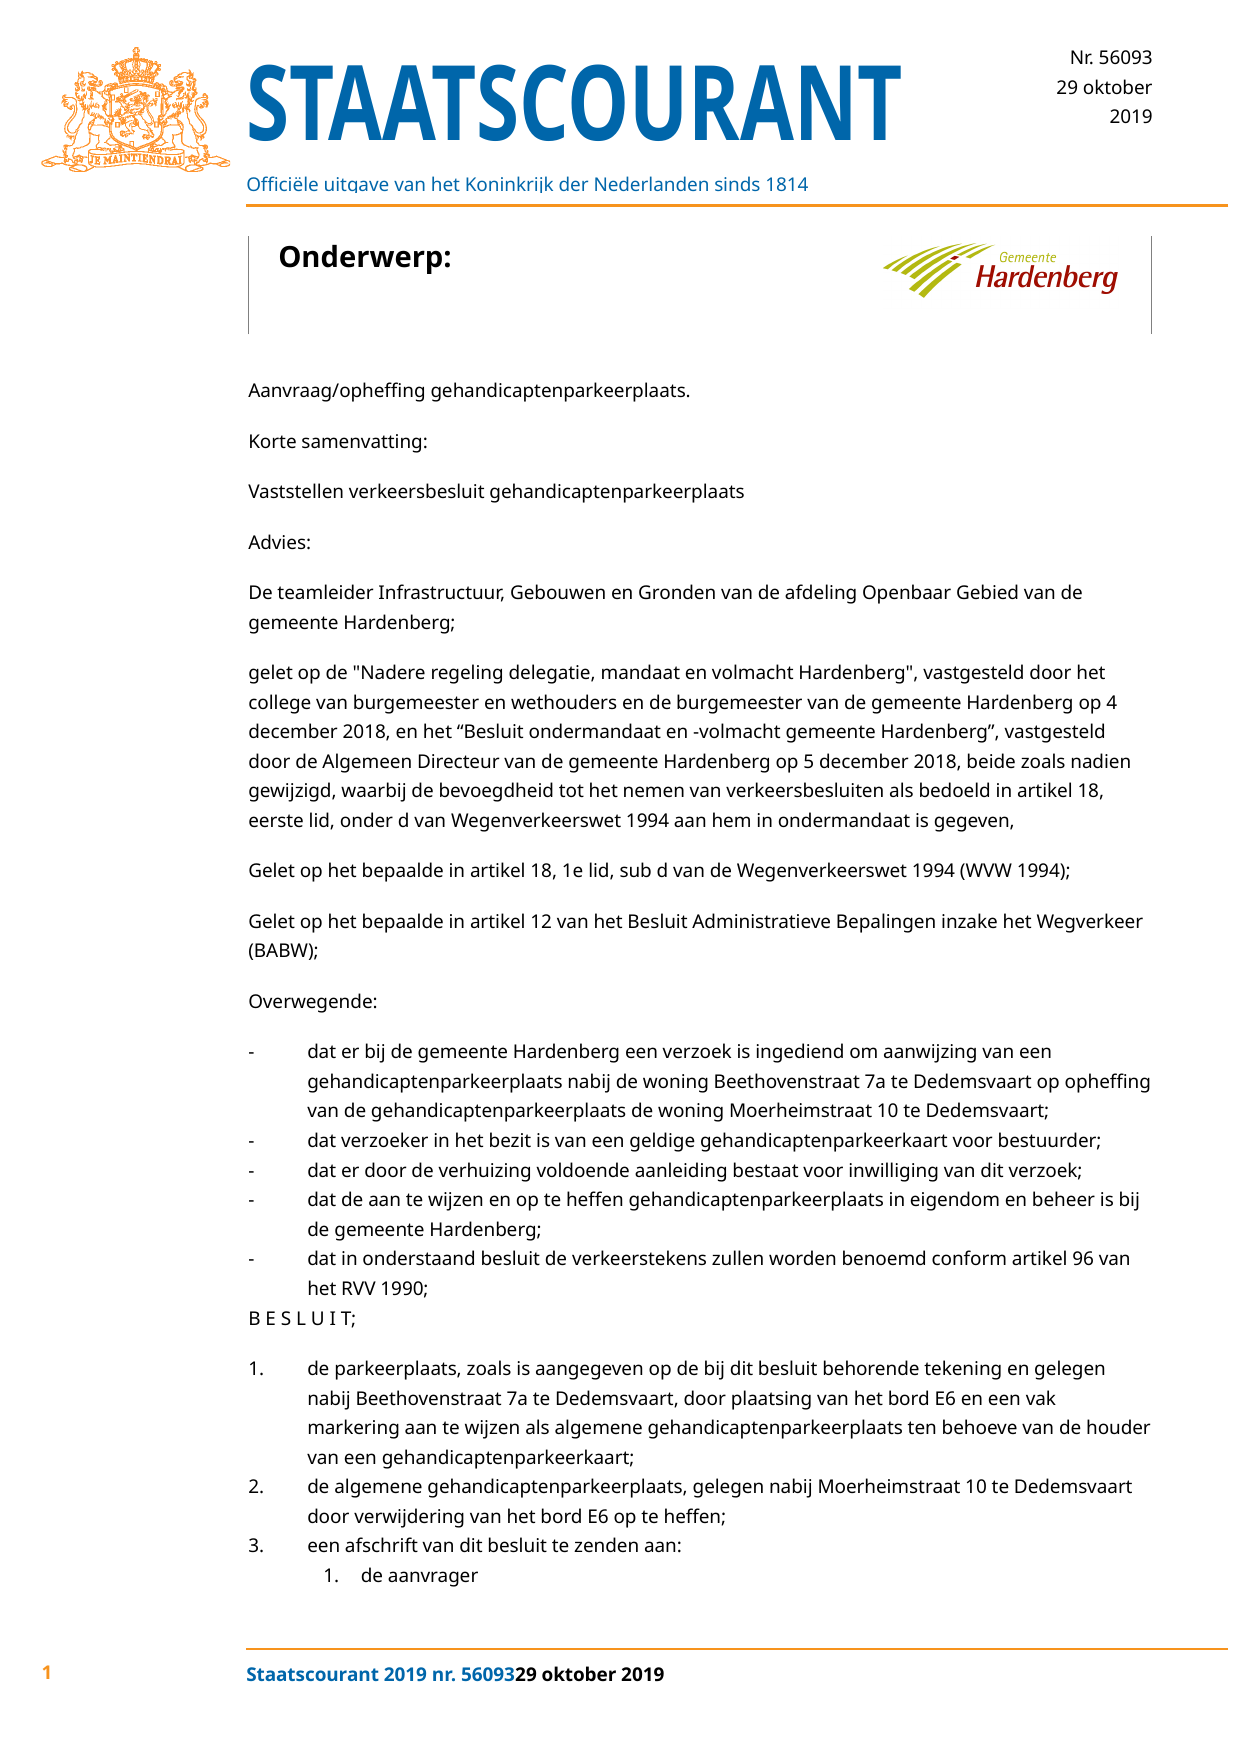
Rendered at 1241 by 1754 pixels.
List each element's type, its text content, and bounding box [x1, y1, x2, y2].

list dat verzoeker in het bezit is van een geldige gehandicaptenparkeerkaart voor bestuurder; [248, 1127, 1152, 1153]
text Overwegende: [248, 988, 1152, 1014]
table_header Onderwerp: [249, 236, 850, 334]
text Aanvraag/opheffing gehandicaptenparkeerplaats. [248, 378, 1152, 403]
text Korte samenvatting: [248, 428, 1152, 454]
text Advies: [248, 529, 1152, 555]
list een afschrift van dit besluit te zenden aan: [248, 1533, 1152, 1558]
text De teamleider Infrastructuur, Gebouwen en Gronden van de afdeling Openbaar Gebied van de gemeente Hardenberg; [248, 579, 1152, 635]
list dat er door de verhuizing voldoende aanleiding bestaat voor inwilliging van dit verzoek; [248, 1157, 1152, 1183]
list dat de aan te wijzen en op te heffen gehandicaptenparkeerplaats in eigendom en beheer is bij de gemeente Hardenberg; [248, 1186, 1152, 1242]
text Gelet op het bepaalde in artikel 18, 1e lid, sub d van de Wegenverkeerswet 1994 (WVW 1994); [248, 858, 1152, 883]
picture [41, 47, 231, 172]
text B E S L U I T; [248, 1305, 1152, 1331]
table_header [850, 236, 1151, 334]
list dat er bij de gemeente Hardenberg een verzoek is ingediend om aanwijzing van een gehandicaptenparkeerplaats nabij de woning Beethovenstraat 7a te Dedemsvaart op opheffing van de gehandicaptenparkeerplaats de woning Moerheimstraat 10 te Dedemsvaart; [248, 1038, 1152, 1123]
list de aanvrager [323, 1562, 1152, 1588]
list de parkeerplaats, zoals is aangegeven op de bij dit besluit behorende tekening en gelegen nabij Beethovenstraat 7a te Dedemsvaart, door plaatsing van het bord E6 en een vak markering aan te wijzen als algemene gehandicaptenparkeerplaats ten behoeve van de houder van een gehandicaptenparkeerkaart; [248, 1355, 1152, 1470]
text Vaststellen verkeersbesluit gehandicaptenparkeerplaats [248, 478, 1152, 504]
picture [882, 236, 1119, 309]
list de algemene gehandicaptenparkeerplaats, gelegen nabij Moerheimstraat 10 te Dedemsvaart door verwijdering van het bord E6 op te heffen; [248, 1473, 1152, 1529]
list dat in onderstaand besluit de verkeerstekens zullen worden benoemd conform artikel 96 van het RVV 1990; [248, 1246, 1152, 1301]
text gelet op de "Nadere regeling delegatie, mandaat en volmacht Hardenberg", vastgesteld door het college van burgemeester en wethouders en de burgemeester van de gemeente Hardenberg op 4 december 2018, en het “Besluit ondermandaat en -volmacht gemeente Hardenberg”, vastgesteld door de Algemeen Directeur van de gemeente Hardenberg op 5 december 2018, beide zoals nadien gewijzigd, waarbij de bevoegdheid tot het nemen van verkeersbesluiten als bedoeld in artikel 18, eerste lid, onder d van Wegenverkeerswet 1994 aan hem in ondermandaat is gegeven, [248, 659, 1152, 833]
text Gelet op het bepaalde in artikel 12 van het Besluit Administratieve Bepalingen inzake het Wegverkeer (BABW); [248, 908, 1152, 963]
